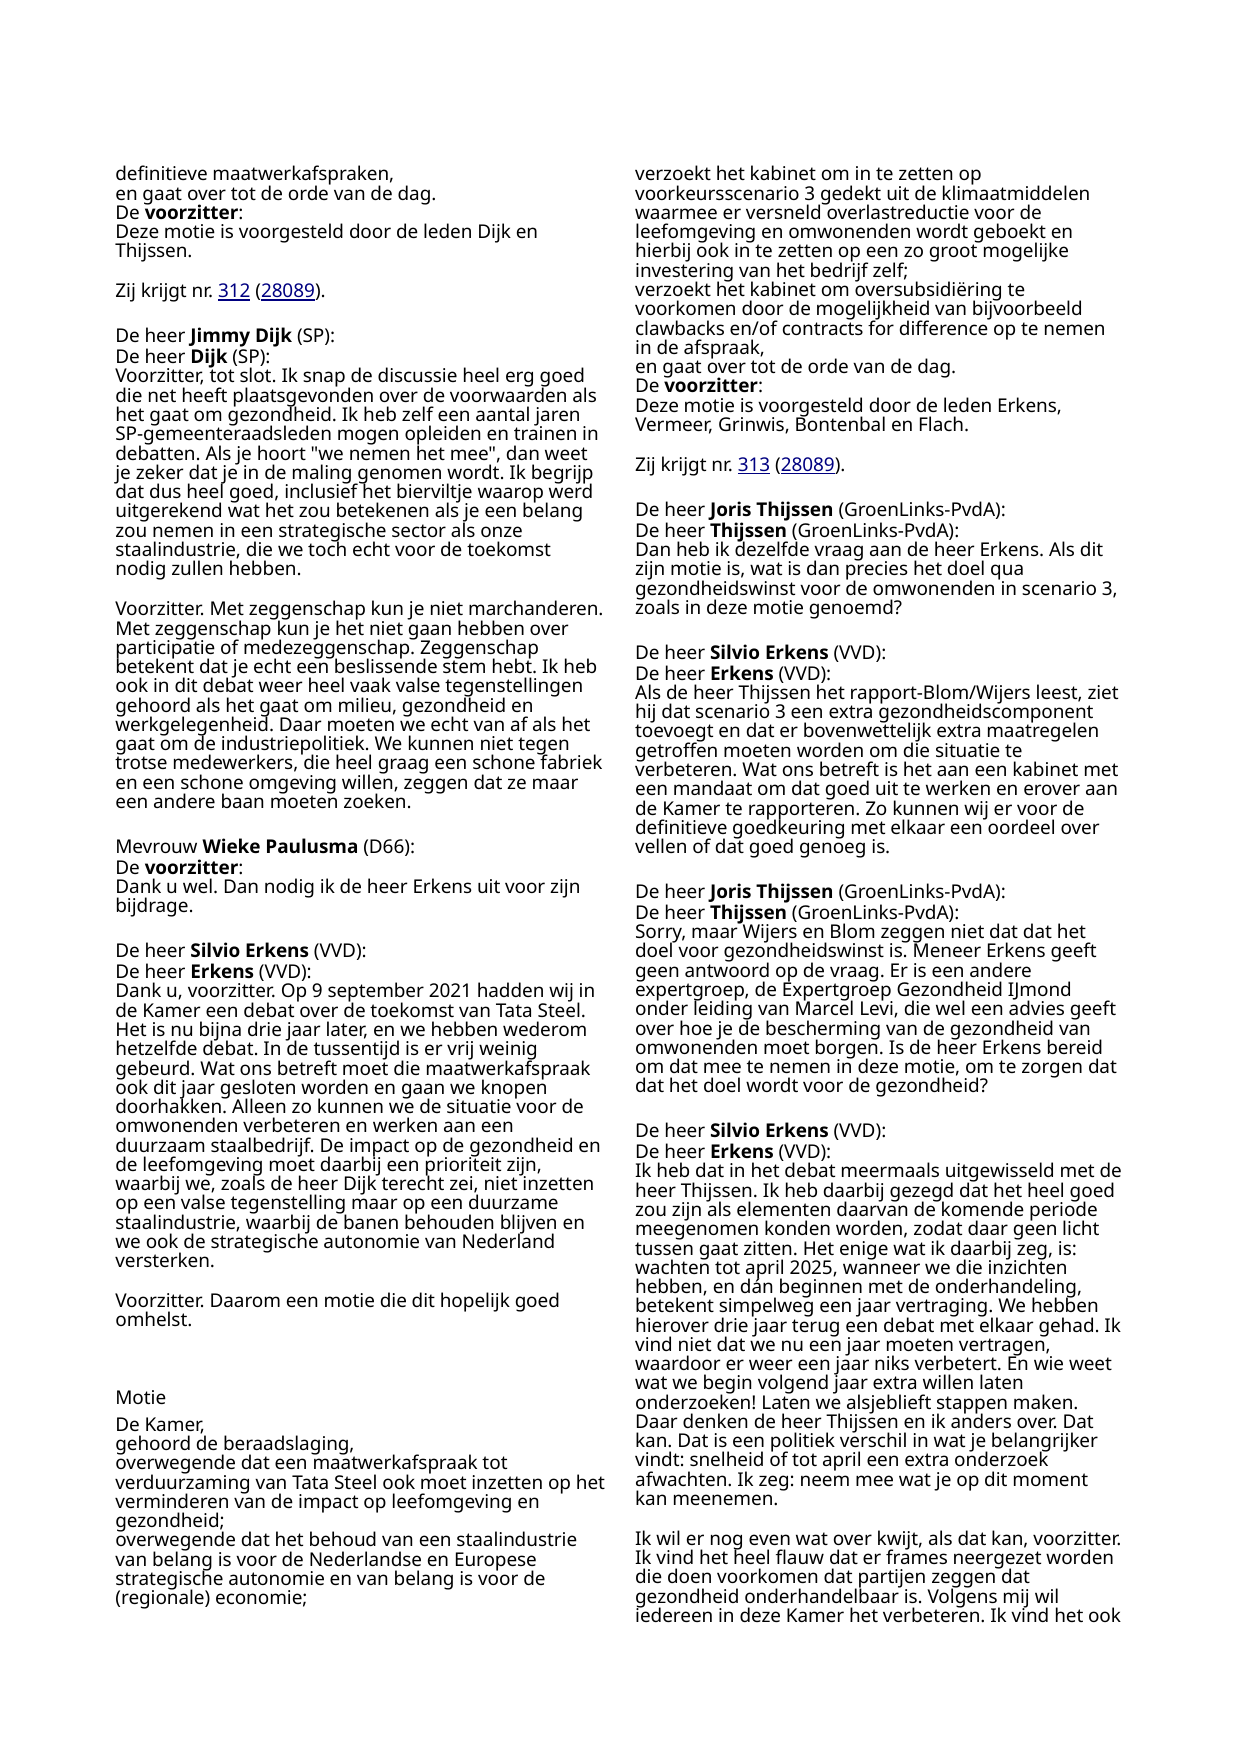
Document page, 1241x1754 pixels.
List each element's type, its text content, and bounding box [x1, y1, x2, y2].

text Als de heer Thijssen het rapport-Blom/Wijers leest, ziet hij dat scenario 3 een extra gezondheidscomponent toevoegt en dat er bovenwettelijk extra maatregelen getroffen moeten worden om die situatie te verbeteren. Wat ons betreft is het aan een kabinet met een mandaat om dat goed uit te werken en erover aan de Kamer te rapporteren. Zo kunnen wij er voor de definitieve goedkeuring met elkaar een oordeel over vellen of dat goed genoeg is. [635, 684, 1125, 857]
text De heer Dijk (SP): [115, 348, 605, 367]
text Dan heb ik dezelfde vraag aan de heer Erkens. Als dit zijn motie is, wat is dan precies het doel qua gezondheidswinst voor de omwonenden in scenario 3, zoals in deze motie genoemd? [635, 541, 1125, 618]
text Zij krijgt nr. 313 (28089). [635, 456, 1125, 475]
text overwegende dat het behoud van een staalindustrie van belang is voor de Nederlandse en Europese strategische autonomie en van belang is voor de (regionale) economie; [115, 1531, 605, 1608]
text gehoord de beraadslaging, [115, 1435, 605, 1454]
text De voorzitter: [635, 377, 1125, 397]
text De heer Silvio Erkens (VVD): [115, 937, 605, 963]
text Sorry, maar Wijers en Blom zeggen niet dat dat het doel voor gezondheidswinst is. Meneer Erkens geeft geen antwoord op de vraag. Er is een andere expertgroep, de Expertgroep Gezondheid IJmond onder leiding van Marcel Levi, die wel een advies geeft over hoe je de bescherming van de gezondheid van omwonenden moet borgen. Is de heer Erkens bereid om dat mee te nemen in deze motie, om te zorgen dat dat het doel wordt voor de gezondheid? [635, 923, 1125, 1097]
text Deze motie is voorgesteld door de leden Dijk en Thijssen. [115, 223, 605, 262]
text De heer Joris Thijssen (GroenLinks-PvdA): [635, 496, 1125, 522]
text verzoekt het kabinet om oversubsidiëring te voorkomen door de mogelijkheid van bijvoorbeeld clawbacks en/of contracts for difference op te nemen in de afspraak, [635, 281, 1125, 358]
text De heer Erkens (VVD): [635, 1143, 1125, 1162]
text Motie [115, 1384, 605, 1410]
text en gaat over tot de orde van de dag. [115, 184, 605, 204]
text De heer Silvio Erkens (VVD): [635, 639, 1125, 664]
text Dank u, voorzitter. Op 9 september 2021 hadden wij in de Kamer een debat over de toekomst van Tata Steel. Het is nu bijna drie jaar later, en we hebben wederom hetzelfde debat. In de tussentijd is er vrij weinig gebeurd. Wat ons betreft moet die maatwerkafspraak ook dit jaar gesloten worden en gaan we knopen doorhakken. Alleen zo kunnen we de situatie voor de omwonenden verbeteren en werken aan een duurzaam staalbedrijf. De impact op de gezondheid en de leefomgeving moet daarbij een prioriteit zijn, waarbij we, zoals de heer Dijk terecht zei, niet inzetten op een valse tegenstelling maar op een duurzame staalindustrie, waarbij de banen behouden blijven en we ook de strategische autonomie van Nederland versterken. [115, 982, 605, 1271]
text De heer Joris Thijssen (GroenLinks-PvdA): [635, 878, 1125, 904]
text Zij krijgt nr. 312 (28089). [115, 282, 605, 302]
text Voorzitter, tot slot. Ik snap de discussie heel erg goed die net heeft plaatsgevonden over de voorwaarden als het gaat om gezondheid. Ik heb zelf een aantal jaren SP-gemeenteraadsleden mogen opleiden en trainen in debatten. Als je hoort "we nemen het mee", dan weet je zeker dat je in de maling genomen wordt. Ik begrijp dat dus heel goed, inclusief het bierviltje waarop werd uitgerekend wat het zou betekenen als je een belang zou nemen in een strategische sector als onze staalindustrie, die we toch echt voor de toekomst nodig zullen hebben. [115, 367, 605, 579]
text De heer Thijssen (GroenLinks-PvdA): [635, 522, 1125, 541]
text De Kamer, [115, 1416, 605, 1435]
text De heer Erkens (VVD): [635, 664, 1125, 684]
text overwegende dat een maatwerkafspraak tot verduurzaming van Tata Steel ook moet inzetten op het verminderen van de impact op leefomgeving en gezondheid; [115, 1454, 605, 1531]
text Ik wil er nog even wat over kwijt, als dat kan, voorzitter. Ik vind het heel flauw dat er frames neergezet worden die doen voorkomen dat partijen zeggen dat gezondheid onderhandelbaar is. Volgens mij wil iedereen in deze Kamer het verbeteren. Ik vind het ook [635, 1530, 1125, 1626]
text Ik heb dat in het debat meermaals uitgewisseld met de heer Thijssen. Ik heb daarbij gezegd dat het heel goed zou zijn als elementen daarvan de komende periode meegenomen konden worden, zodat daar geen licht tussen gaat zitten. Het enige wat ik daarbij zeg, is: wachten tot april 2025, wanneer we die inzichten hebben, en dán beginnen met de onderhandeling, betekent simpelweg een jaar vertraging. We hebben hierover drie jaar terug een debat met elkaar gehad. Ik vind niet dat we nu een jaar moeten vertragen, waardoor er weer een jaar niks verbetert. En wie weet wat we begin volgend jaar extra willen laten onderzoeken! Laten we alsjeblieft stappen maken. Daar denken de heer Thijssen en ik anders over. Dat kan. Dat is een politiek verschil in wat je belangrijker vindt: snelheid of tot april een extra onderzoek afwachten. Ik zeg: neem mee wat je op dit moment kan meenemen. [635, 1162, 1125, 1509]
text De voorzitter: [115, 204, 605, 223]
text Deze motie is voorgesteld door de leden Erkens, Vermeer, Grinwis, Bontenbal en Flach. [635, 397, 1125, 435]
text Dank u wel. Dan nodig ik de heer Erkens uit voor zijn bijdrage. [115, 878, 605, 917]
text Voorzitter. Daarom een motie die dit hopelijk goed omhelst. [115, 1292, 605, 1331]
text De heer Jimmy Dijk (SP): [115, 322, 605, 348]
text Mevrouw Wieke Paulusma (D66): [115, 833, 605, 859]
text De voorzitter: [115, 859, 605, 878]
text De heer Erkens (VVD): [115, 963, 605, 982]
text De heer Silvio Erkens (VVD): [635, 1117, 1125, 1143]
text De heer Thijssen (GroenLinks-PvdA): [635, 904, 1125, 923]
text definitieve maatwerkafspraken, [115, 165, 605, 184]
text en gaat over tot de orde van de dag. [635, 358, 1125, 377]
text Voorzitter. Met zeggenschap kun je niet marchanderen. Met zeggenschap kun je het niet gaan hebben over participatie of medezeggenschap. Zeggenschap betekent dat je echt een beslissende stem hebt. Ik heb ook in dit debat weer heel vaak valse tegenstellingen gehoord als het gaat om milieu, gezondheid en werkgelegenheid. Daar moeten we echt van af als het gaat om de industriepolitiek. We kunnen niet tegen trotse medewerkers, die heel graag een schone fabriek en een schone omgeving willen, zeggen dat ze maar een andere baan moeten zoeken. [115, 600, 605, 812]
text verzoekt het kabinet om in te zetten op voorkeursscenario 3 gedekt uit de klimaatmiddelen waarmee er versneld overlastreductie voor de leefomgeving en omwonenden wordt geboekt en hierbij ook in te zetten op een zo groot mogelijke investering van het bedrijf zelf; [635, 165, 1125, 281]
